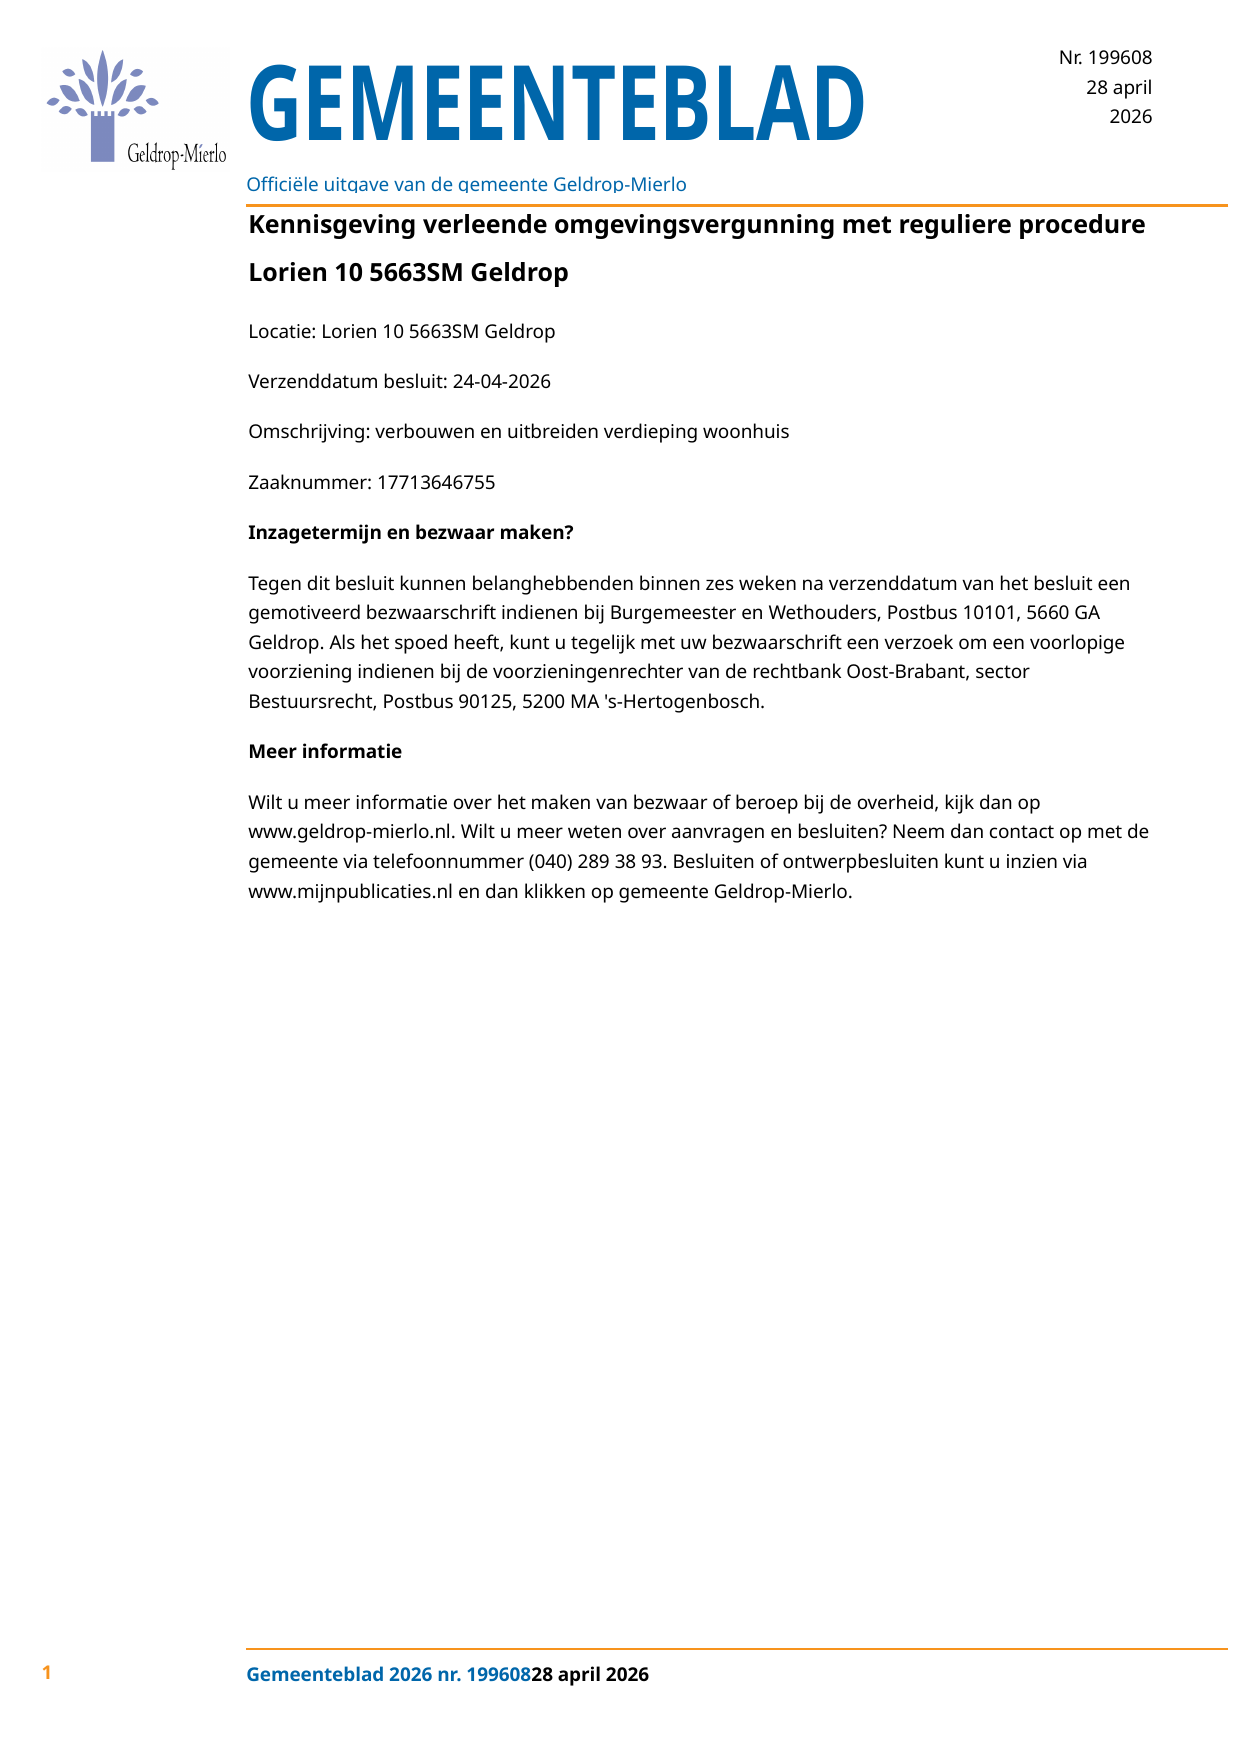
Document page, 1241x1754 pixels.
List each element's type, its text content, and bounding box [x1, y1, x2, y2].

text Locatie: Lorien 10 5663SM Geldrop [248, 318, 1152, 344]
text Kennisgeving verleende omgevingsvergunning met reguliere procedure Lorien 10 5663SM Geldrop [248, 207, 1152, 288]
text Inzagetermijn en bezwaar maken? [248, 519, 1152, 545]
text Verzenddatum besluit: 24-04-2026 [248, 368, 1152, 394]
text Meer informatie [248, 739, 1152, 764]
text Zaaknummer: 17713646755 [248, 469, 1152, 495]
picture [41, 47, 231, 172]
text Wilt u meer informatie over het maken van bezwaar of beroep bij de overheid, kijk dan op www.geldrop-mierlo.nl. Wilt u meer weten over aanvragen en besluiten? Neem dan contact op met de gemeente via telefoonnummer (040) 289 38 93. Besluiten of ontwerpbesluiten kunt u inzien via www.mijnpublicaties.nl en dan klikken op gemeente Geldrop-Mierlo. [248, 789, 1152, 904]
text Tegen dit besluit kunnen belanghebbenden binnen zes weken na verzenddatum van het besluit een gemotiveerd bezwaarschrift indienen bij Burgemeester en Wethouders, Postbus 10101, 5660 GA Geldrop. Als het spoed heeft, kunt u tegelijk met uw bezwaarschrift een verzoek om een voorlopige voorziening indienen bij de voorzieningenrechter van de rechtbank Oost-Brabant, sector Bestuursrecht, Postbus 90125, 5200 MA 's-Hertogenbosch. [248, 570, 1152, 714]
text Omschrijving: verbouwen en uitbreiden verdieping woonhuis [248, 419, 1152, 444]
